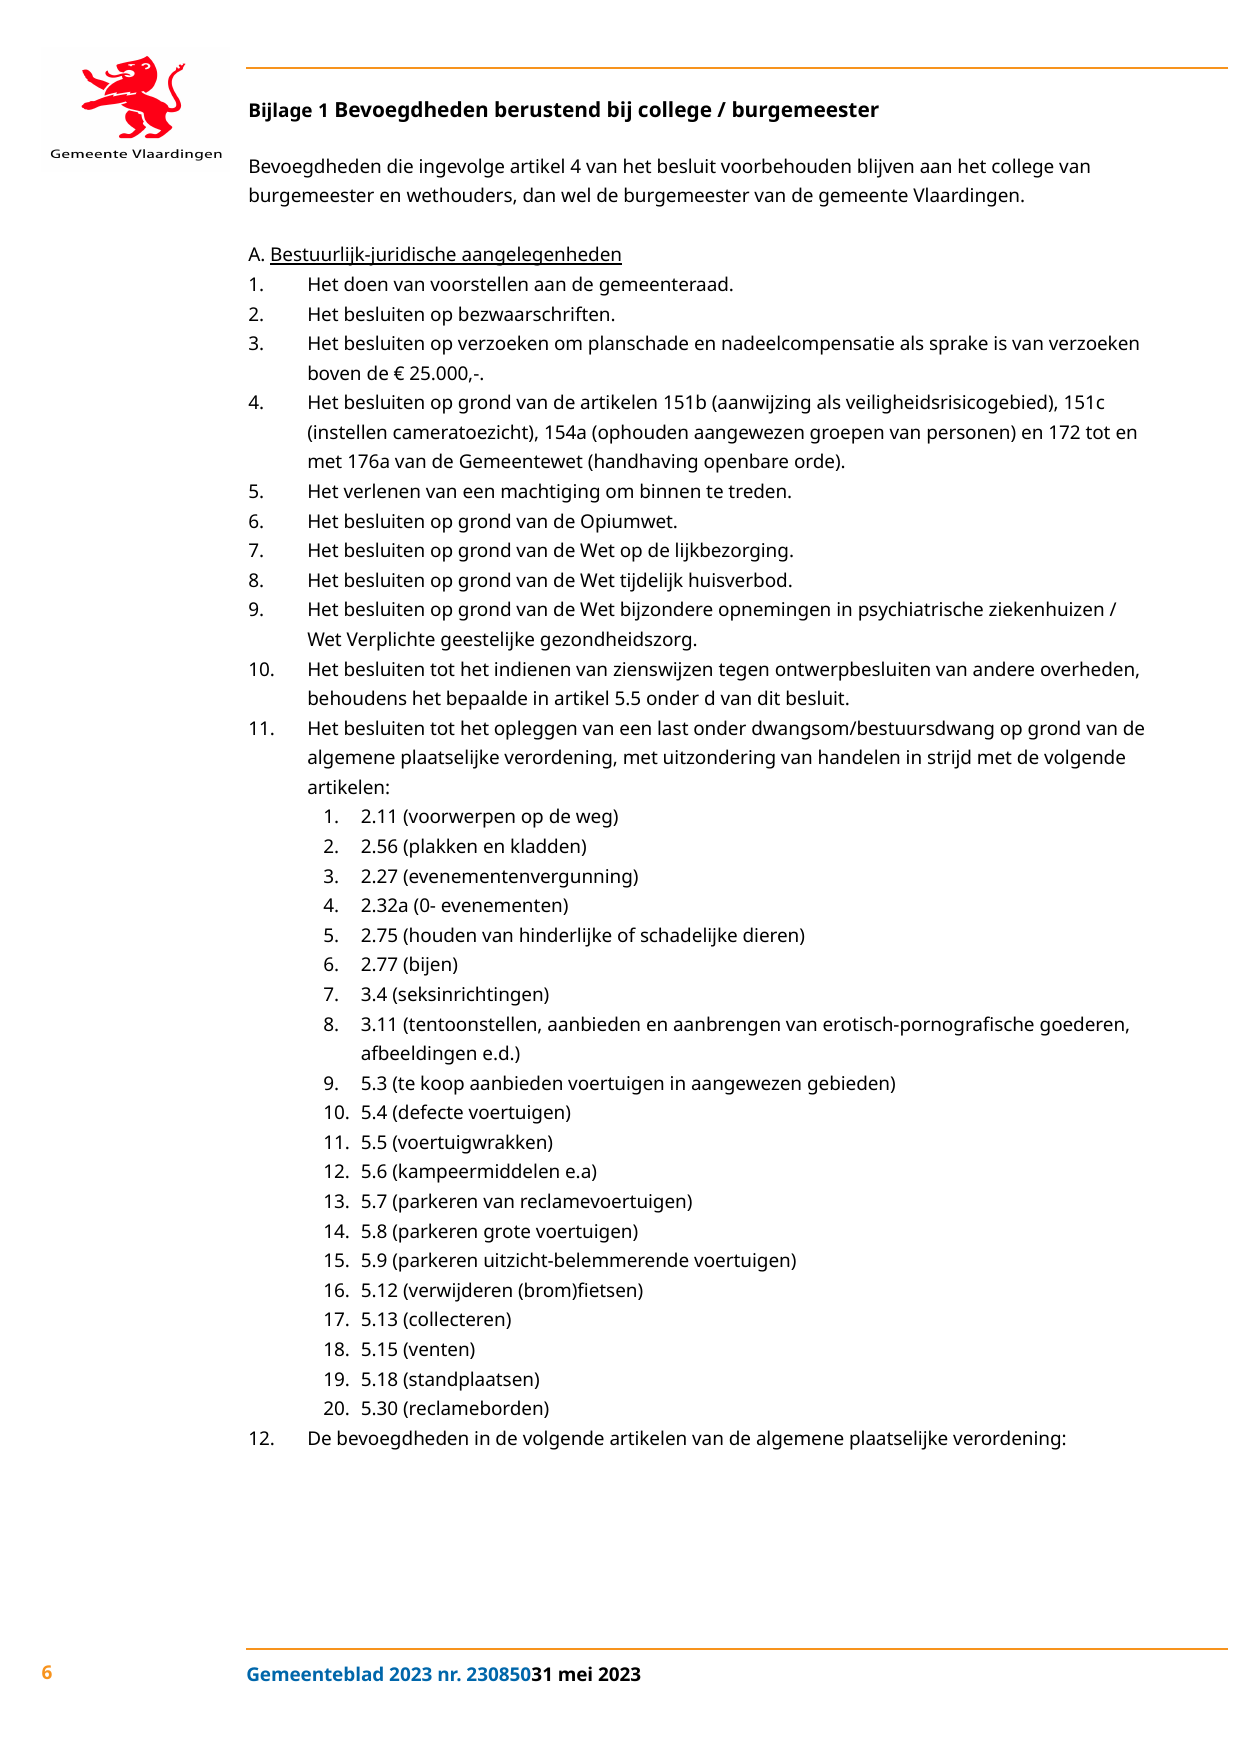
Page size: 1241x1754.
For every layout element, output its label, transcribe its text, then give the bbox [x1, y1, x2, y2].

picture [41, 47, 231, 172]
list Het besluiten op grond van de artikelen 151b (aanwijzing als veiligheidsrisicogebied), 151c (instellen cameratoezicht), 154a (ophouden aangewezen groepen van personen) en 172 tot en met 176a van de Gemeentewet (handhaving openbare orde). [248, 389, 1152, 474]
list Het besluiten op grond van de Wet bijzondere opnemingen in psychiatrische ziekenhuizen / Wet Verplichte geestelijke gezondheidszorg. [248, 597, 1152, 652]
list 5.7 (parkeren van reclamevoertuigen) [323, 1188, 1152, 1214]
list 2.32a (0- evenementen) [323, 892, 1152, 918]
text Bevoegdheden die ingevolge artikel 4 van het besluit voorbehouden blijven aan het college van burgemeester en wethouders, dan wel de burgemeester van de gemeente Vlaardingen. [248, 153, 1152, 208]
list 5.12 (verwijderen (brom)fietsen) [323, 1277, 1152, 1303]
list 5.9 (parkeren uitzicht-belemmerende voertuigen) [323, 1247, 1152, 1273]
list Het besluiten op verzoeken om planschade en nadeelcompensatie als sprake is van verzoeken boven de € 25.000,-. [248, 330, 1152, 386]
list 5.3 (te koop aanbieden voertuigen in aangewezen gebieden) [323, 1070, 1152, 1096]
list 5.15 (venten) [323, 1336, 1152, 1362]
list Het besluiten op grond van de Wet tijdelijk huisverbod. [248, 567, 1152, 593]
list 2.56 (plakken en kladden) [323, 833, 1152, 859]
list 3.4 (seksinrichtingen) [323, 981, 1152, 1007]
list 5.13 (collecteren) [323, 1307, 1152, 1332]
list 5.18 (standplaatsen) [323, 1366, 1152, 1392]
text A. Bestuurlijk-juridische aangelegenheden [248, 242, 1152, 267]
list Het doen van voorstellen aan de gemeenteraad. [248, 271, 1152, 297]
list Het besluiten op grond van de Wet op de lijkbezorging. [248, 537, 1152, 563]
list 5.30 (reclameborden) [323, 1395, 1152, 1421]
list 2.77 (bijen) [323, 952, 1152, 977]
list 3.11 (tentoonstellen, aanbieden en aanbrengen van erotisch-pornografische goederen, afbeeldingen e.d.) [323, 1011, 1152, 1066]
list 2.27 (evenementenvergunning) [323, 863, 1152, 889]
list Het besluiten tot het indienen van zienswijzen tegen ontwerpbesluiten van andere overheden, behoudens het bepaalde in artikel 5.5 onder d van dit besluit. [248, 656, 1152, 711]
list Het besluiten op grond van de Opiumwet. [248, 508, 1152, 534]
list 5.6 (kampeermiddelen e.a) [323, 1159, 1152, 1184]
list 5.4 (defecte voertuigen) [323, 1099, 1152, 1125]
list Het verlenen van een machtiging om binnen te treden. [248, 478, 1152, 504]
text Bijlage 1 Bevoegdheden berustend bij college / burgemeester [248, 95, 1152, 123]
list 5.5 (voertuigwrakken) [323, 1129, 1152, 1155]
list 2.11 (voorwerpen op de weg) [323, 804, 1152, 829]
list 5.8 (parkeren grote voertuigen) [323, 1218, 1152, 1244]
list Het besluiten tot het opleggen van een last onder dwangsom/bestuursdwang op grond van de algemene plaatselijke verordening, met uitzondering van handelen in strijd met de volgende artikelen: [248, 715, 1152, 800]
list De bevoegdheden in de volgende artikelen van de algemene plaatselijke verordening: [248, 1425, 1152, 1451]
list 2.75 (houden van hinderlijke of schadelijke dieren) [323, 922, 1152, 948]
list Het besluiten op bezwaarschriften. [248, 301, 1152, 327]
